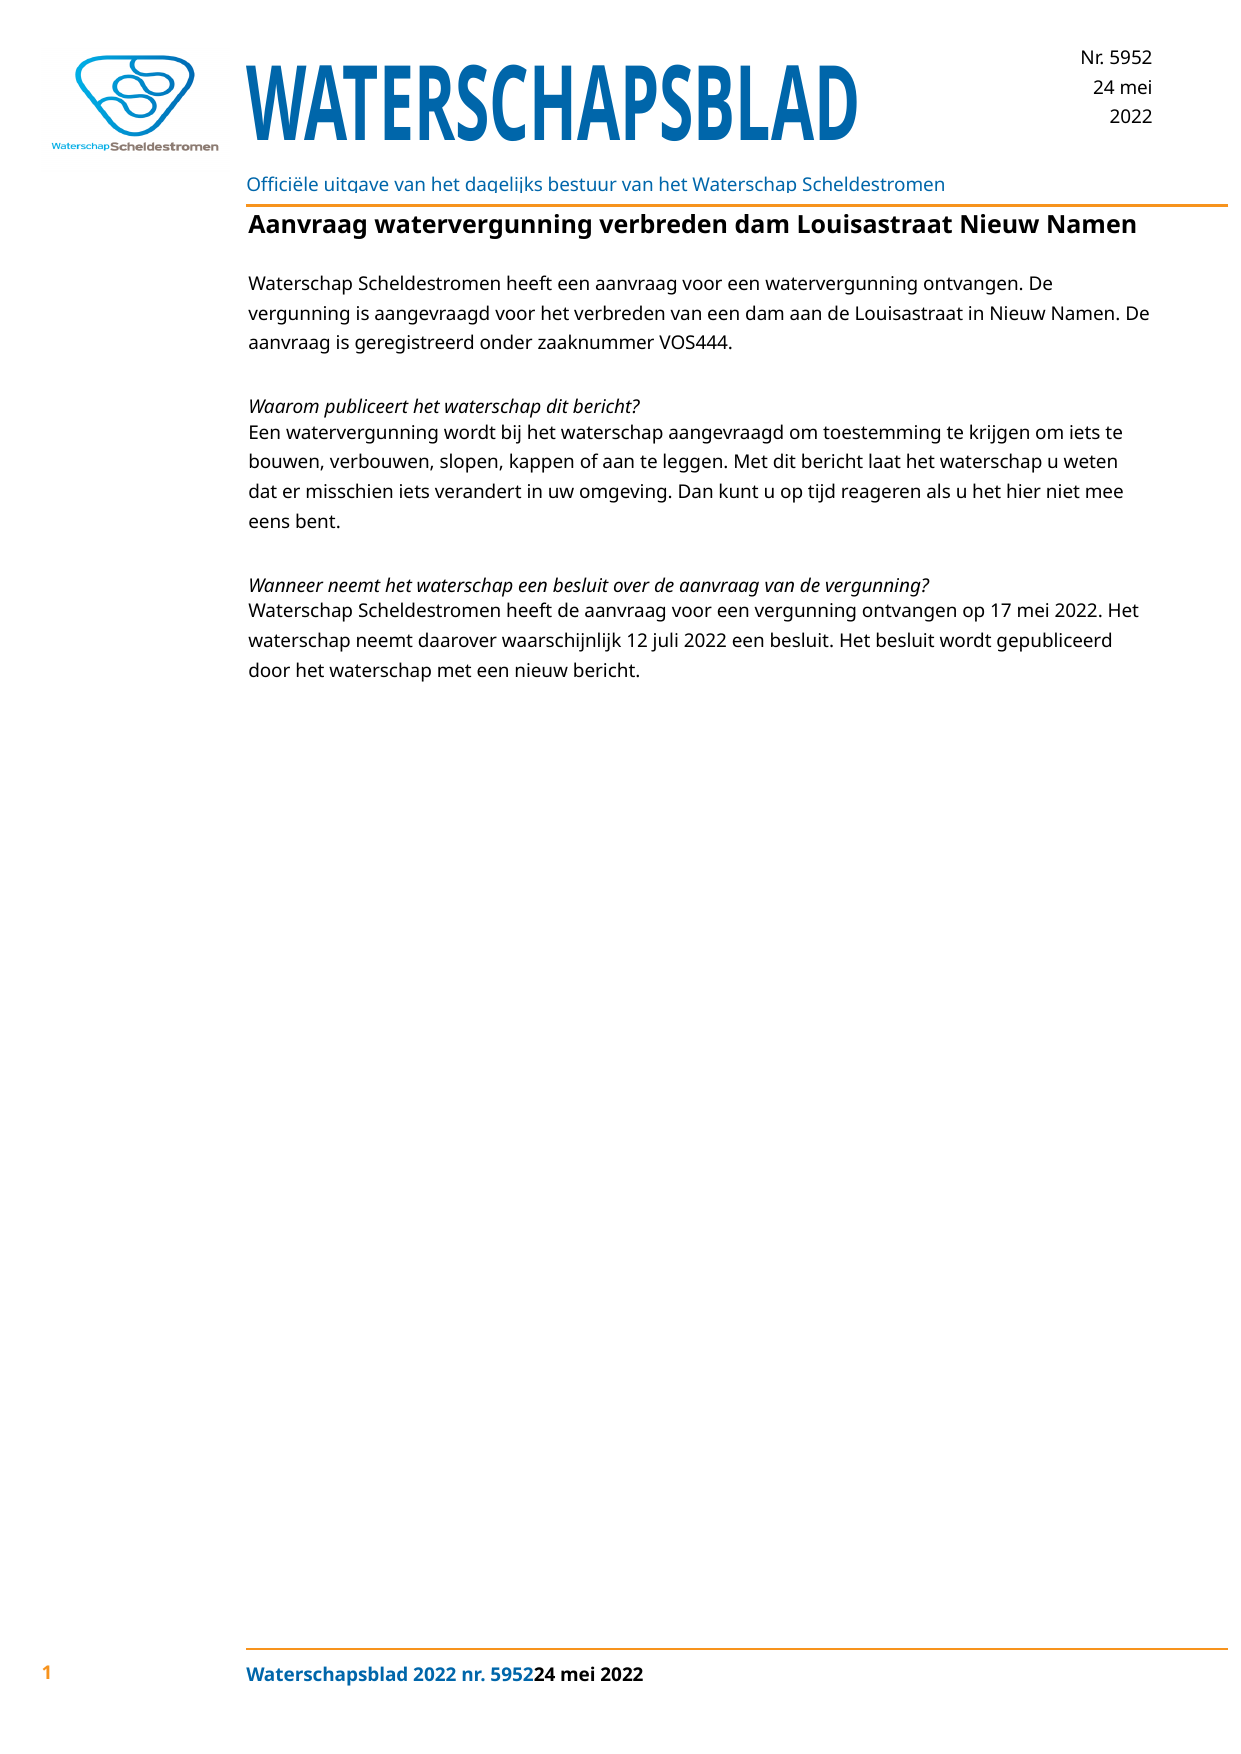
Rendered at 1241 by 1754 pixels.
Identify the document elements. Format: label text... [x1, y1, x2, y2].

text Wanneer neemt het waterschap een besluit over de aanvraag van de vergunning? [248, 572, 1152, 598]
picture [41, 47, 231, 172]
text Een watervergunning wordt bij het waterschap aangevraagd om toestemming te krijgen om iets te bouwen, verbouwen, slopen, kappen of aan te leggen. Met dit bericht laat het waterschap u weten dat er misschien iets verandert in uw omgeving. Dan kunt u op tijd reageren als u het hier niet mee eens bent. [248, 419, 1152, 534]
text Waarom publiceert het waterschap dit bericht? [248, 393, 1152, 419]
text Waterschap Scheldestromen heeft een aanvraag voor een watervergunning ontvangen. De vergunning is aangevraagd voor het verbreden van een dam aan de Louisastraat in Nieuw Namen. De aanvraag is geregistreerd onder zaaknummer VOS444. [248, 270, 1152, 355]
text Waterschap Scheldestromen heeft de aanvraag voor een vergunning ontvangen op 17 mei 2022. Het waterschap neemt daarover waarschijnlijk 12 juli 2022 een besluit. Het besluit wordt gepubliceerd door het waterschap met een nieuw bericht. [248, 598, 1152, 682]
text Aanvraag watervergunning verbreden dam Louisastraat Nieuw Namen [248, 207, 1152, 241]
